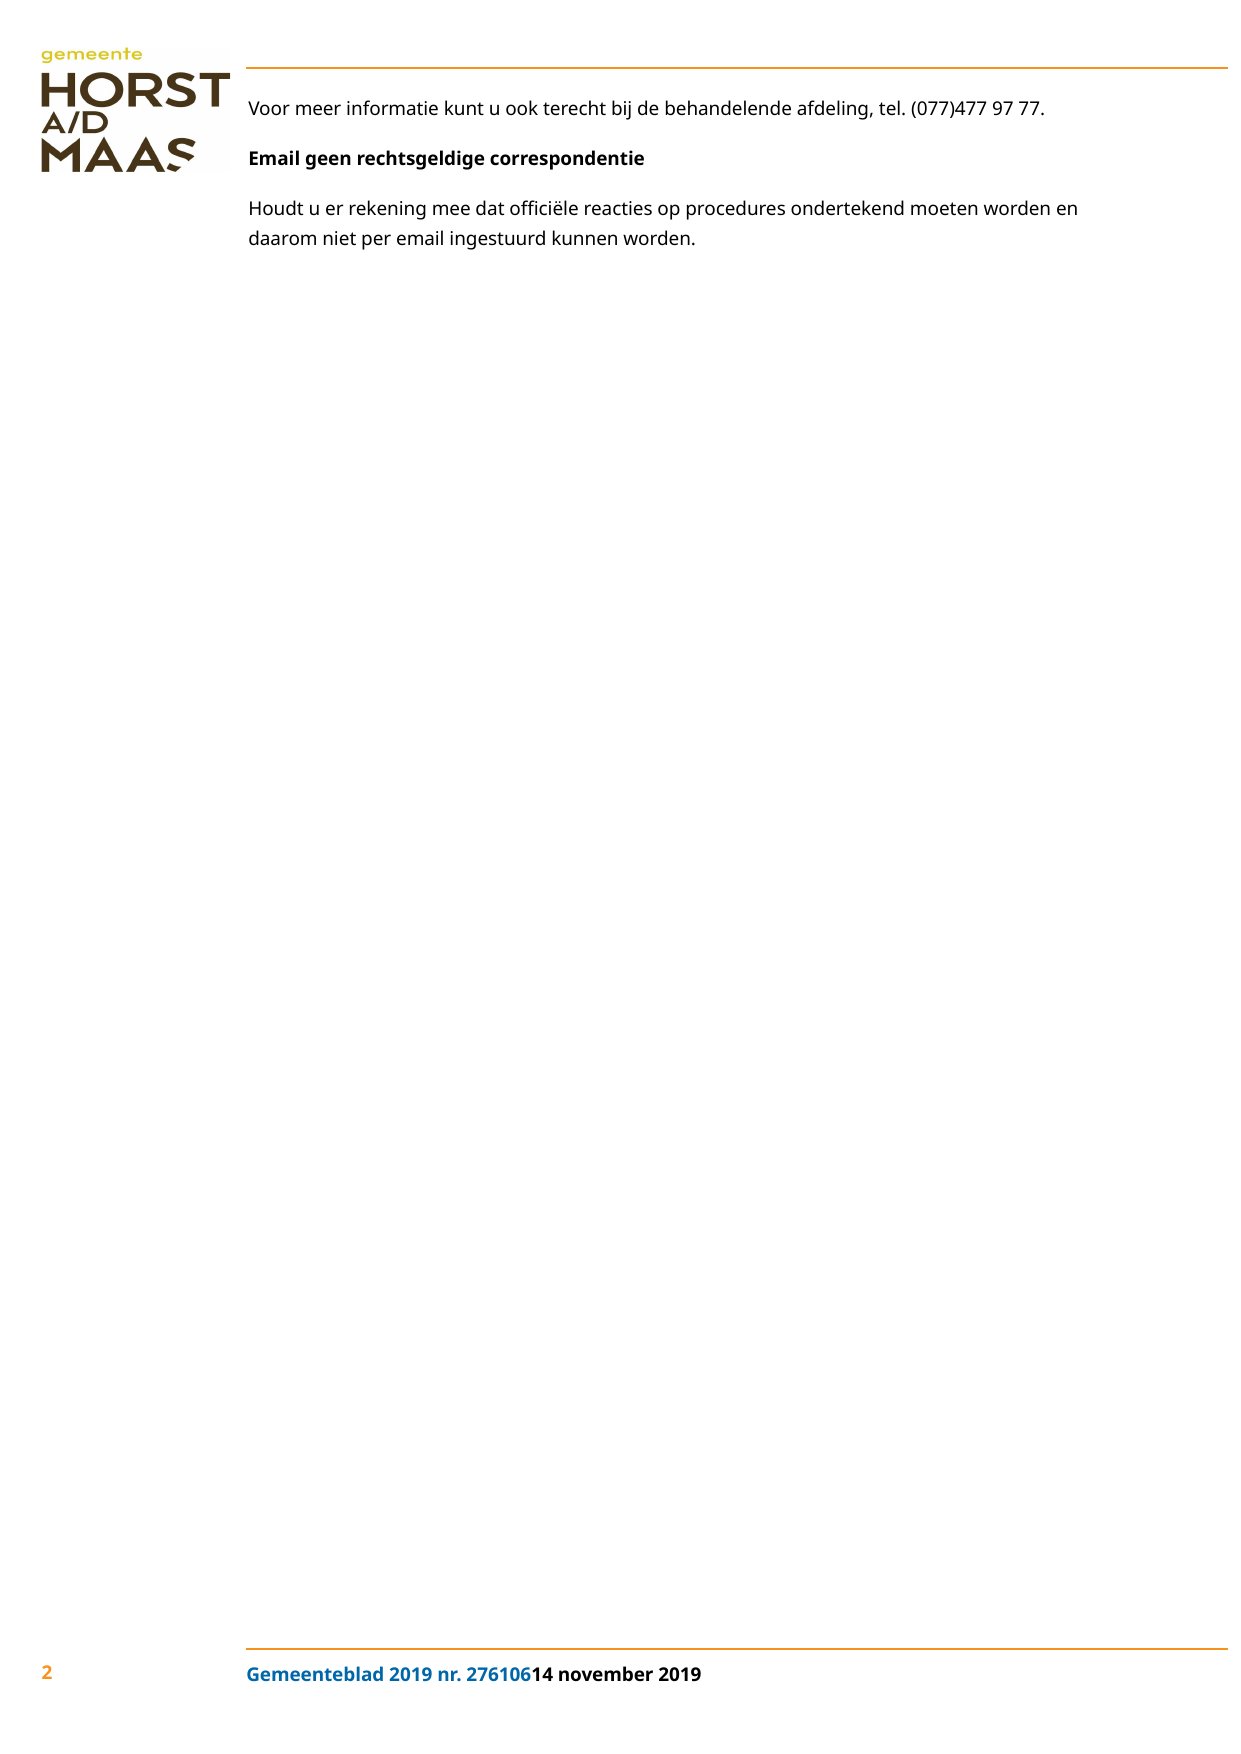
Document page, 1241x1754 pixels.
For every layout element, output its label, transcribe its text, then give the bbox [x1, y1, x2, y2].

text Voor meer informatie kunt u ook terecht bij de behandelende afdeling, tel. (077)477 97 77. [248, 95, 1152, 121]
text Houdt u er rekening mee dat officiële reacties op procedures ondertekend moeten worden en daarom niet per email ingestuurd kunnen worden. [248, 196, 1152, 251]
picture [41, 47, 231, 172]
text Email geen rechtsgeldige correspondentie [248, 145, 1152, 171]
